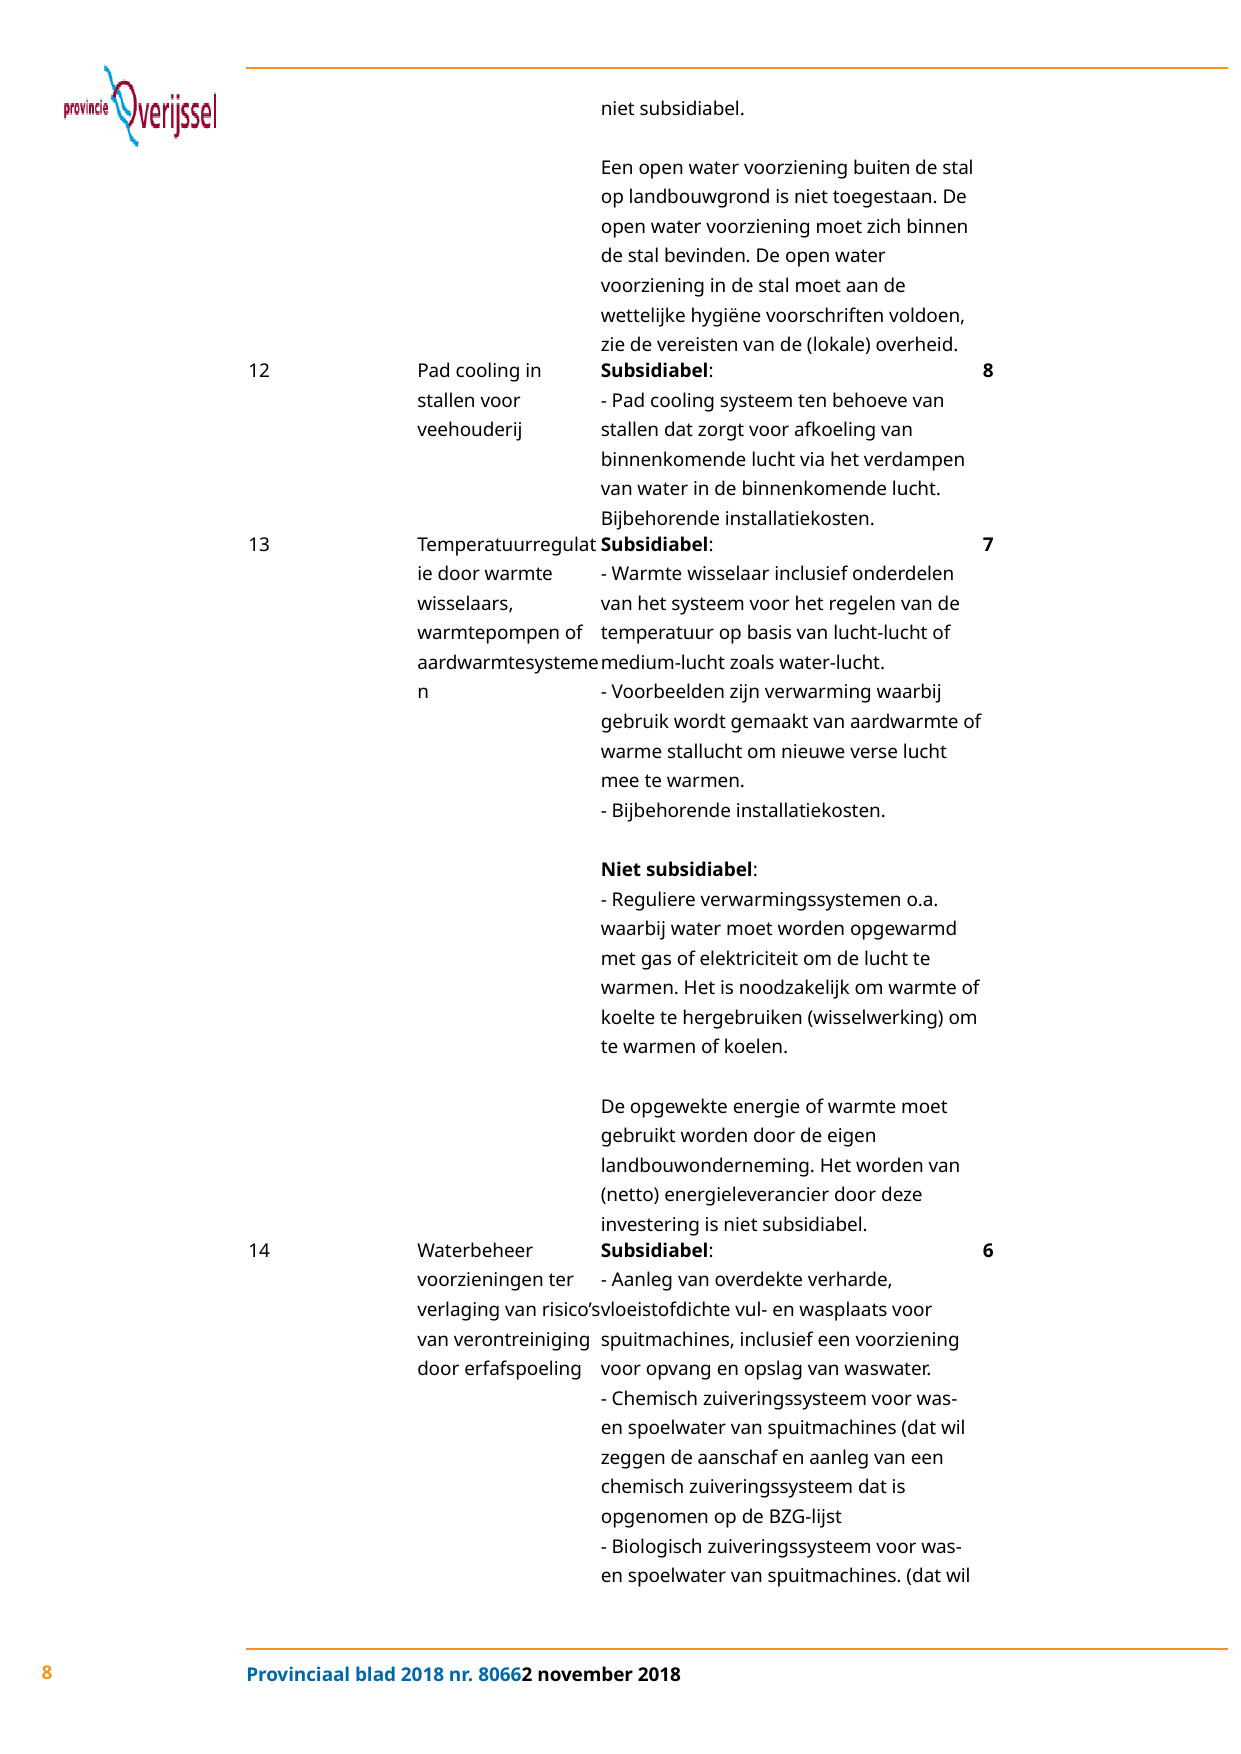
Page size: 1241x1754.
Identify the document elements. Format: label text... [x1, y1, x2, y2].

table_cell 6 [983, 1237, 1152, 1588]
table_cell niet subsidiabel. Een open water voorziening buiten de stal op landbouwgrond is niet toegestaan. De open water voorziening moet zich binnen de stal bevinden. De open water voorziening in de stal moet aan de wettelijke hygiëne voorschriften voldoen, zie de vereisten van de (lokale) overheid. [601, 95, 983, 357]
table_cell [983, 95, 1152, 357]
table_cell 12 [248, 357, 417, 531]
table_cell 13 [248, 531, 417, 1237]
table_cell Temperatuurregulatie door warmte wisselaars, warmtepompen of aardwarmtesystemen [417, 531, 601, 1237]
table_cell Subsidiabel: - Aanleg van overdekte verharde, vloeistofdichte vul- en wasplaats voor spuitmachines, inclusief een voorziening voor opvang en opslag van waswater. - Chemisch zuiveringssysteem voor was- en spoelwater van spuitmachines (dat wil zeggen de aanschaf en aanleg van een chemisch zuiveringssysteem dat is opgenomen op de BZG-lijst - Biologisch zuiveringssysteem voor was- en spoelwater van spuitmachines. (dat wil [601, 1237, 983, 1588]
table_cell [417, 95, 601, 357]
table_cell 7 [983, 531, 1152, 1237]
table_cell Subsidiabel: - Pad cooling systeem ten behoeve van stallen dat zorgt voor afkoeling van binnenkomende lucht via het verdampen van water in de binnenkomende lucht. Bijbehorende installatiekosten. [601, 357, 983, 531]
table_cell 14 [248, 1237, 417, 1588]
table_cell Subsidiabel: - Warmte wisselaar inclusief onderdelen van het systeem voor het regelen van de temperatuur op basis van lucht-lucht of medium-lucht zoals water-lucht. - Voorbeelden zijn verwarming waarbij gebruik wordt gemaakt van aardwarmte of warme stallucht om nieuwe verse lucht mee te warmen. - Bijbehorende installatiekosten. Niet subsidiabel: - Reguliere verwarmingssystemen o.a. waarbij water moet worden opgewarmd met gas of elektriciteit om de lucht te warmen. Het is noodzakelijk om warmte of koelte te hergebruiken (wisselwerking) om te warmen of koelen. De opgewekte energie of warmte moet gebruikt worden door de eigen landbouwonderneming. Het worden van (netto) energieleverancier door deze investering is niet subsidiabel. [601, 531, 983, 1237]
picture [41, 47, 231, 172]
table_cell [248, 95, 417, 357]
table_cell Pad cooling in stallen voor veehouderij [417, 357, 601, 531]
table_cell 8 [983, 357, 1152, 531]
table_cell Waterbeheer voorzieningen ter verlaging van risico’s van verontreiniging door erfafspoeling [417, 1237, 601, 1588]
